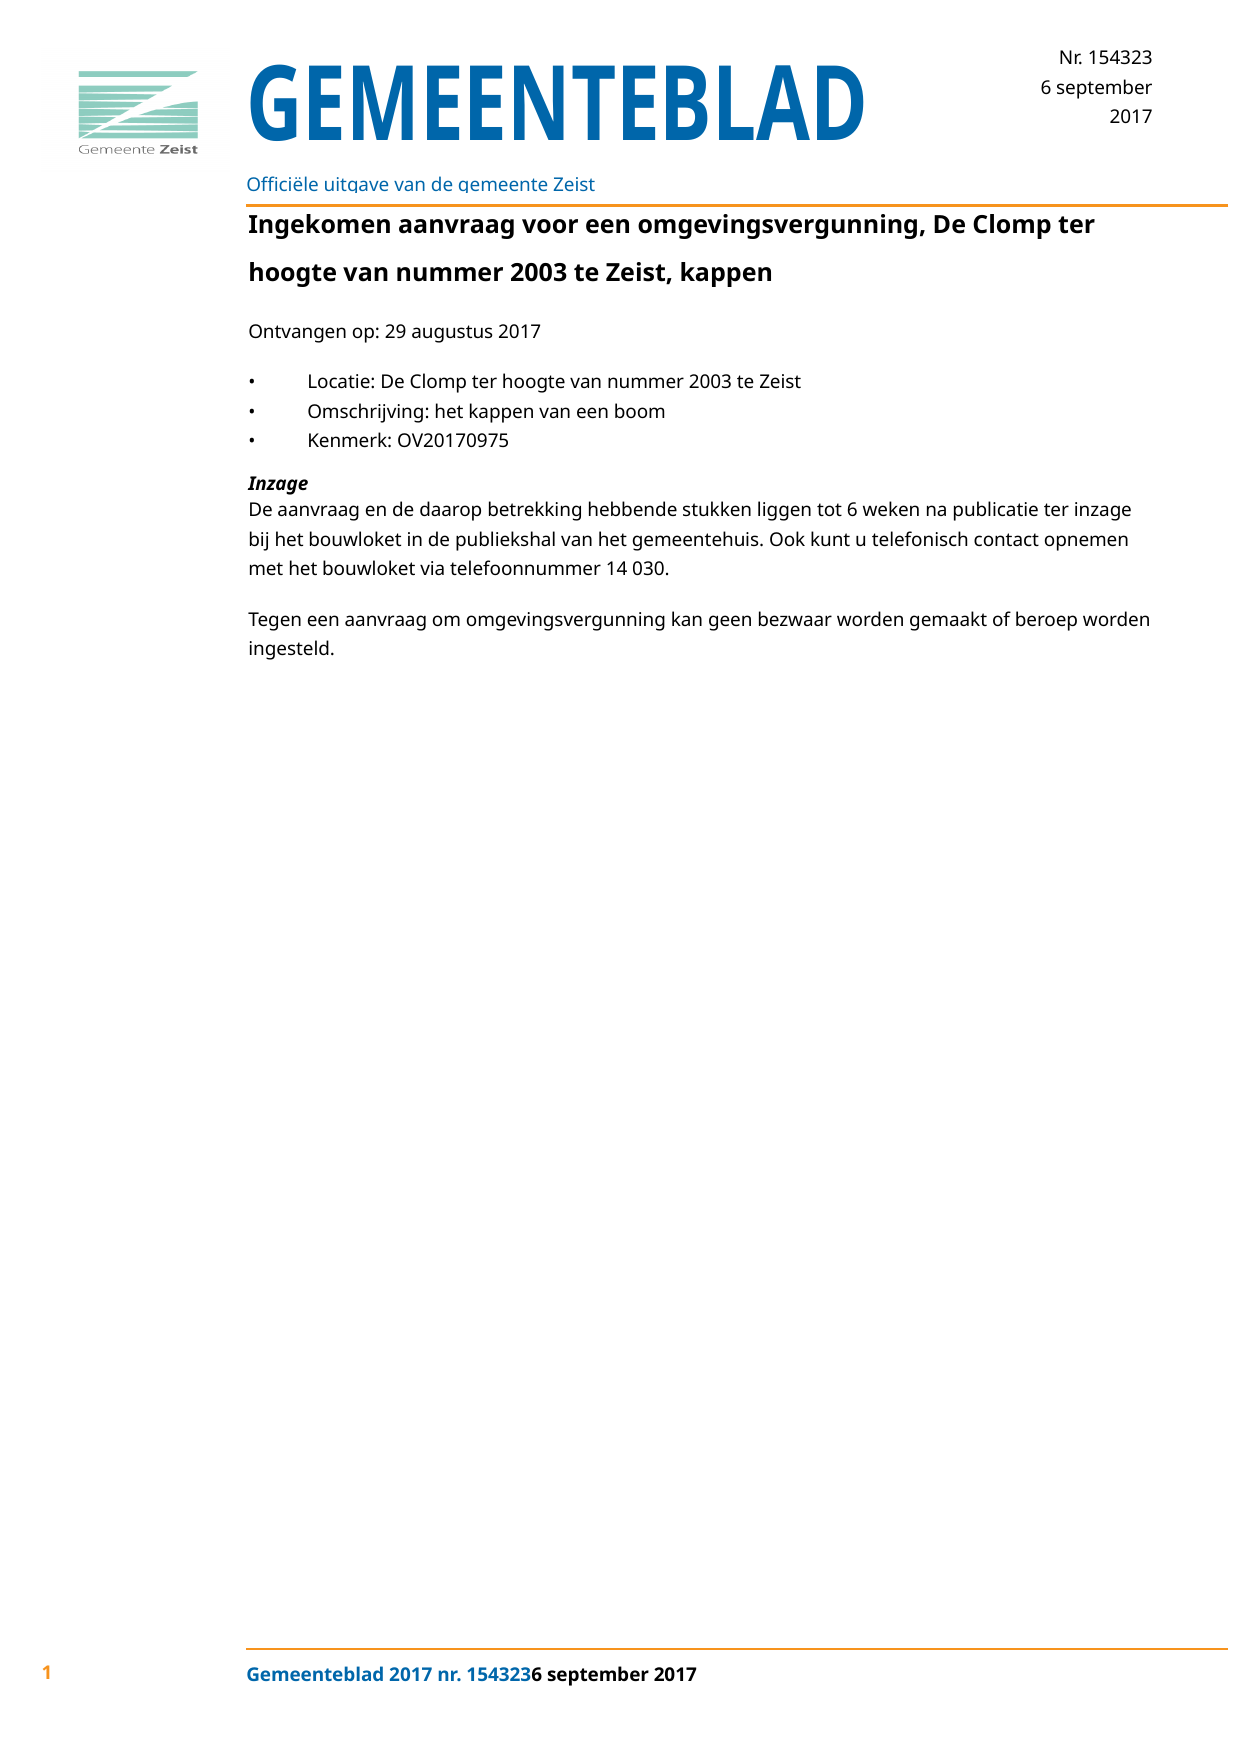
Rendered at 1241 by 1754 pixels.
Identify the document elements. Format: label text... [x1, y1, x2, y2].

text De aanvraag en de daarop betrekking hebbende stukken liggen tot 6 weken na publicatie ter inzage bij het bouwloket in de publiekshal van het gemeentehuis. Ook kunt u telefonisch contact opnemen met het bouwloket via telefoonnummer 14 030. [248, 496, 1152, 581]
list Omschrijving: het kappen van een boom [248, 398, 1152, 424]
text Tegen een aanvraag om omgevingsvergunning kan geen bezwaar worden gemaakt of beroep worden ingesteld. [248, 606, 1152, 661]
text Inzage [248, 471, 1152, 496]
list Locatie: De Clomp ter hoogte van nummer 2003 te Zeist [248, 368, 1152, 394]
text Ingekomen aanvraag voor een omgevingsvergunning, De Clomp ter hoogte van nummer 2003 te Zeist, kappen [248, 207, 1152, 288]
picture [41, 47, 231, 172]
list Kenmerk: OV20170975 [248, 427, 1152, 453]
text Ontvangen op: 29 augustus 2017 [248, 318, 1152, 344]
